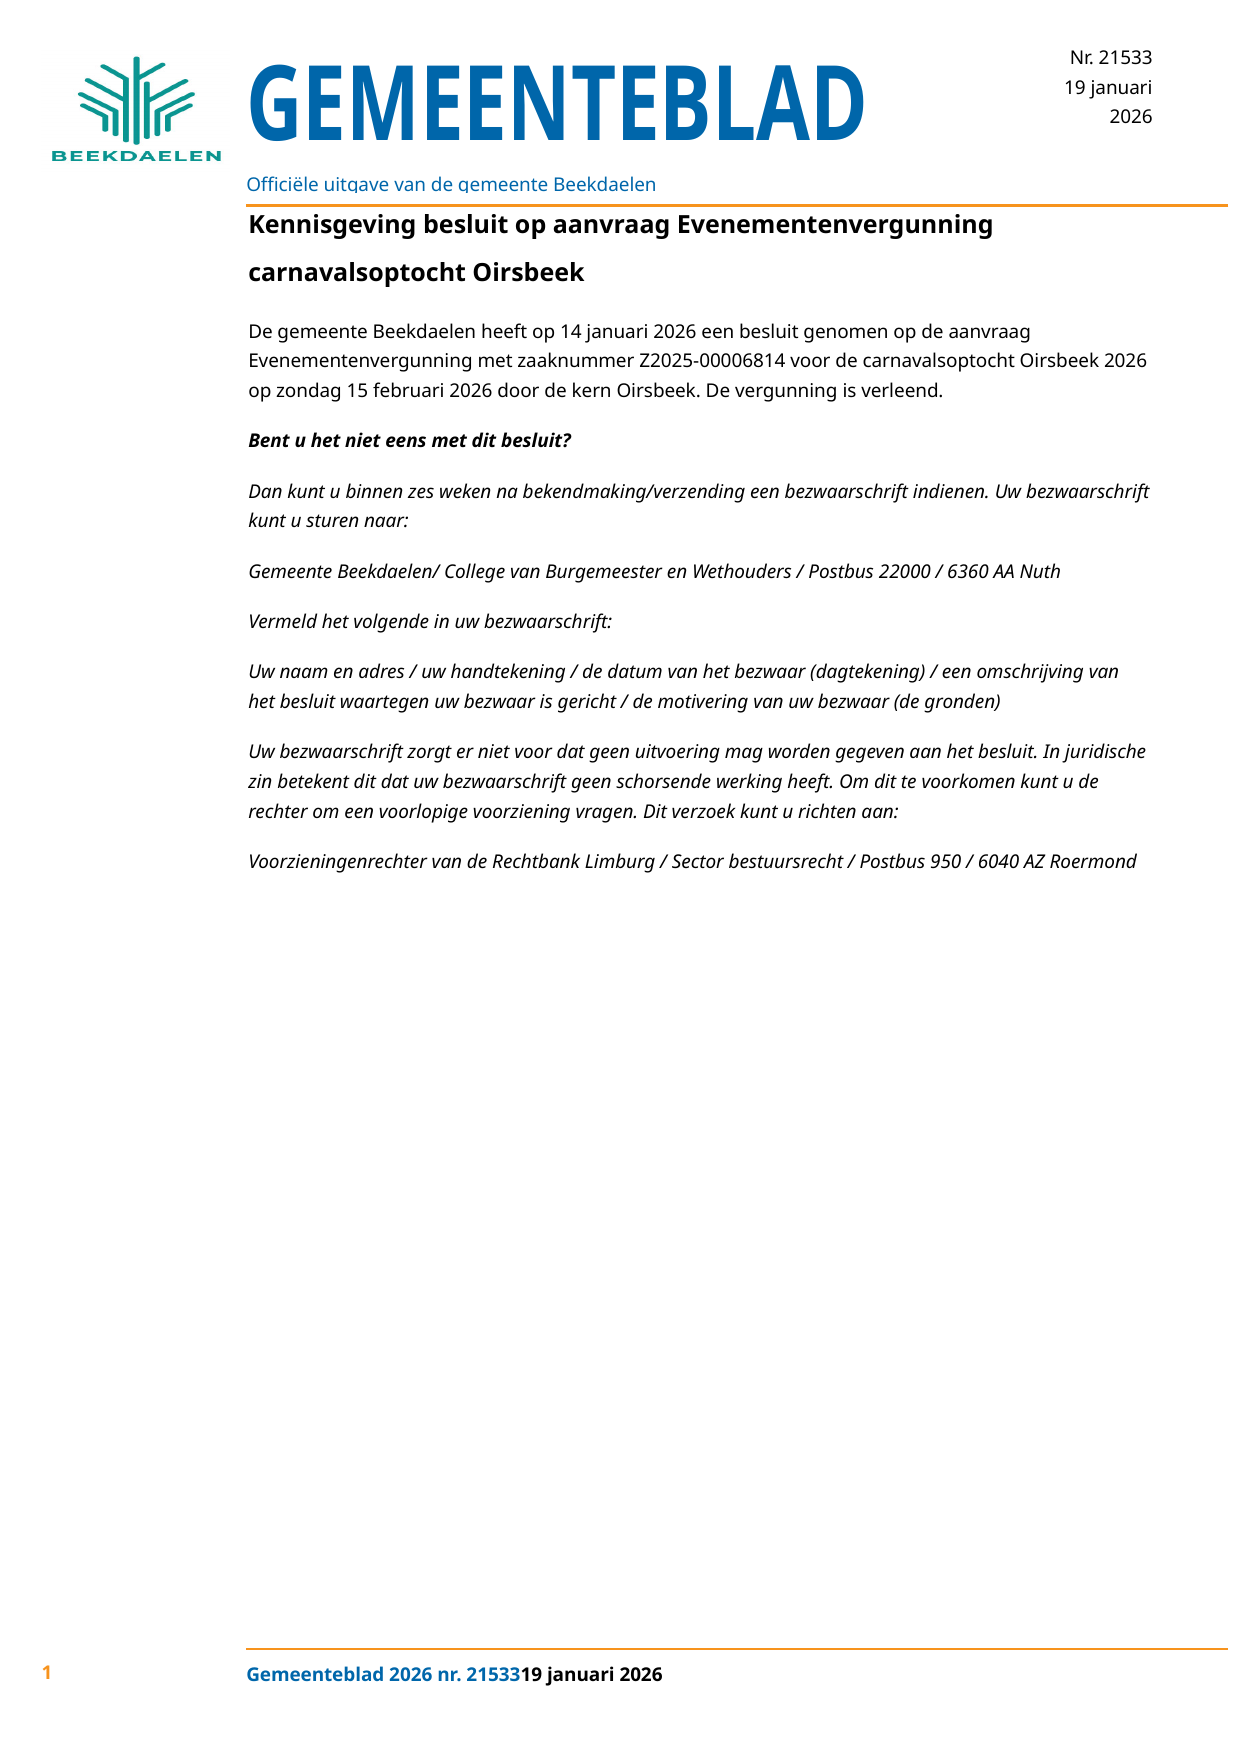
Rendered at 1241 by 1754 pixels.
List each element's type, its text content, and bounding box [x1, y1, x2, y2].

text Uw naam en adres / uw handtekening / de datum van het bezwaar (dagtekening) / een omschrijving van het besluit waartegen uw bezwaar is gericht / de motivering van uw bezwaar (de gronden) [248, 659, 1152, 714]
text Uw bezwaarschrift zorgt er niet voor dat geen uitvoering mag worden gegeven aan het besluit. In juridische zin betekent dit dat uw bezwaarschrift geen schorsende werking heeft. Om dit te voorkomen kunt u de rechter om een voorlopige voorziening vragen. Dit verzoek kunt u richten aan: [248, 739, 1152, 824]
picture [41, 47, 231, 172]
text Kennisgeving besluit op aanvraag Evenementenvergunning carnavalsoptocht Oirsbeek [248, 207, 1152, 288]
text Dan kunt u binnen zes weken na bekendmaking/verzending een bezwaarschrift indienen. Uw bezwaarschrift kunt u sturen naar: [248, 478, 1152, 533]
text Voorzieningenrechter van de Rechtbank Limburg / Sector bestuursrecht / Postbus 950 / 6040 AZ Roermond [248, 848, 1152, 874]
text Gemeente Beekdaelen/ College van Burgemeester en Wethouders / Postbus 22000 / 6360 AA Nuth [248, 558, 1152, 584]
text De gemeente Beekdaelen heeft op 14 januari 2026 een besluit genomen op de aanvraag Evenementenvergunning met zaaknummer Z2025-00006814 voor de carnavalsoptocht Oirsbeek 2026 op zondag 15 februari 2026 door de kern Oirsbeek. De vergunning is verleend. [248, 318, 1152, 403]
text Vermeld het volgende in uw bezwaarschrift: [248, 608, 1152, 634]
text Bent u het niet eens met dit besluit? [248, 427, 1152, 453]
